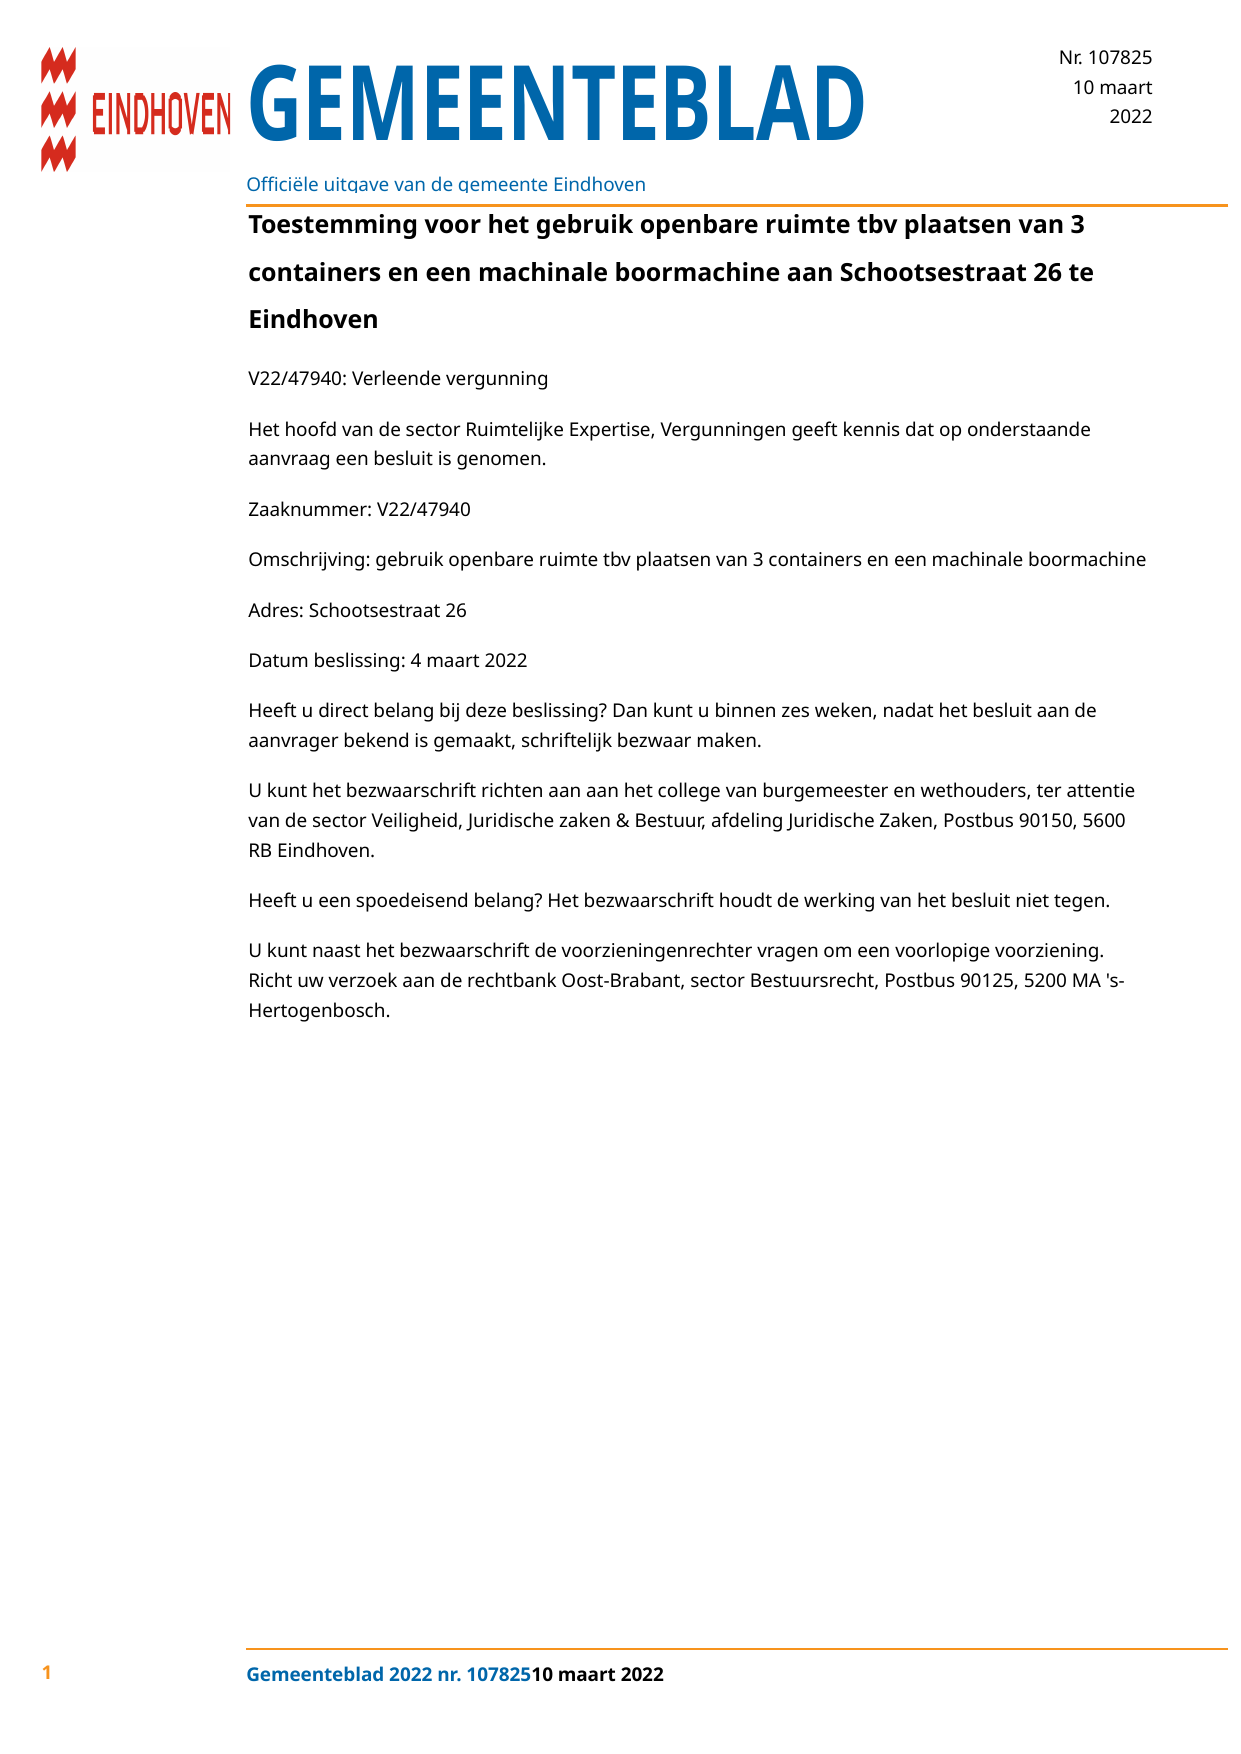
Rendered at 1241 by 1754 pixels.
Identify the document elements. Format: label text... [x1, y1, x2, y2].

text Zaaknummer: V22/47940 [248, 496, 1152, 522]
text Adres: Schootsestraat 26 [248, 597, 1152, 622]
text U kunt naast het bezwaarschrift de voorzieningenrechter vragen om een voorlopige voorziening. Richt uw verzoek aan de rechtbank Oost-Brabant, sector Bestuursrecht, Postbus 90125, 5200 MA 's-Hertogenbosch. [248, 938, 1152, 1022]
picture [41, 47, 231, 172]
text Datum beslissing: 4 maart 2022 [248, 647, 1152, 673]
text U kunt het bezwaarschrift richten aan aan het college van burgemeester en wethouders, ter attentie van de sector Veiligheid, Juridische zaken & Bestuur, afdeling Juridische Zaken, Postbus 90150, 5600 RB Eindhoven. [248, 778, 1152, 862]
text Heeft u een spoedeisend belang? Het bezwaarschrift houdt de werking van het besluit niet tegen. [248, 887, 1152, 913]
text Toestemming voor het gebruik openbare ruimte tbv plaatsen van 3 containers en een machinale boormachine aan Schootsestraat 26 te Eindhoven [248, 207, 1152, 336]
text Het hoofd van de sector Ruimtelijke Expertise, Vergunningen geeft kennis dat op onderstaande aanvraag een besluit is genomen. [248, 416, 1152, 471]
text V22/47940: Verleende vergunning [248, 366, 1152, 391]
text Omschrijving: gebruik openbare ruimte tbv plaatsen van 3 containers en een machinale boormachine [248, 546, 1152, 572]
text Heeft u direct belang bij deze beslissing? Dan kunt u binnen zes weken, nadat het besluit aan de aanvrager bekend is gemaakt, schriftelijk bezwaar maken. [248, 698, 1152, 753]
